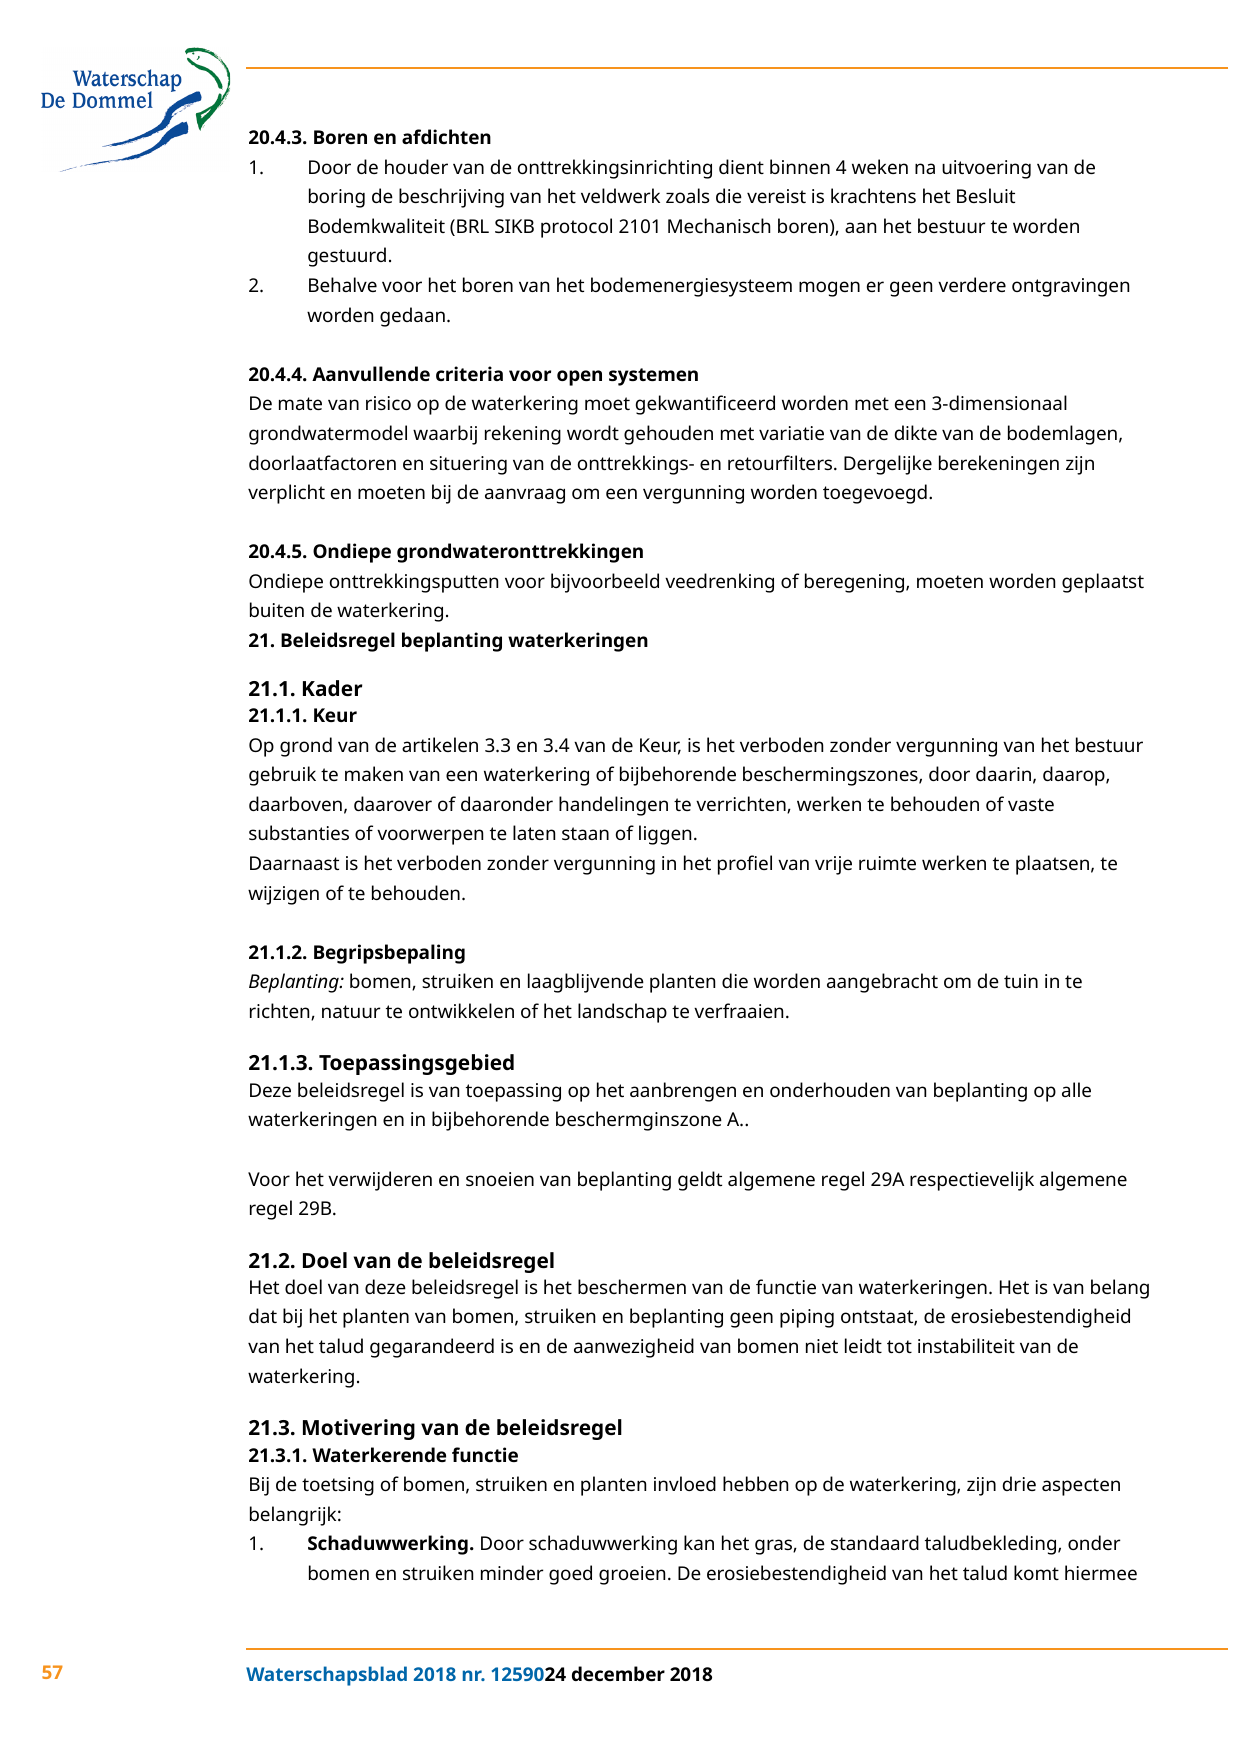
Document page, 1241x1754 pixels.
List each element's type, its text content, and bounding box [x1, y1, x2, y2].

picture [41, 47, 231, 172]
text 21.1. Kader [248, 674, 1152, 702]
list Door de houder van de onttrekkingsinrichting dient binnen 4 weken na uitvoering van de boring de beschrijving van het veldwerk zoals die vereist is krachtens het Besluit Bodemkwaliteit (BRL SIKB protocol 2101 Mechanisch boren), aan het bestuur te worden gestuurd. [248, 154, 1152, 268]
text 21. Beleidsregel beplanting waterkeringen [248, 627, 1152, 653]
list Behalve voor het boren van het bodemenergiesysteem mogen er geen verdere ontgravingen worden gedaan. [248, 272, 1152, 328]
text 20.4.5. Ondiepe grondwateronttrekkingen [248, 538, 1152, 564]
text De mate van risico op de waterkering moet gekwantificeerd worden met een 3-dimensionaal grondwatermodel waarbij rekening wordt gehouden met variatie van de dikte van de bodemlagen, doorlaatfactoren en situering van de onttrekkings- en retourfilters. Dergelijke berekeningen zijn verplicht en moeten bij de aanvraag om een vergunning worden toegevoegd. [248, 391, 1152, 505]
text Beplanting: bomen, struiken en laagblijvende planten die worden aangebracht om de tuin in te richten, natuur te ontwikkelen of het landschap te verfraaien. [248, 968, 1152, 1024]
text Het doel van deze beleidsregel is het beschermen van de functie van waterkeringen. Het is van belang dat bij het planten van bomen, struiken en beplanting geen piping ontstaat, de erosiebestendigheid van het talud gegarandeerd is en de aanwezigheid van bomen niet leidt tot instabiliteit van de waterkering. [248, 1274, 1152, 1389]
text 21.2. Doel van de beleidsregel [248, 1246, 1152, 1274]
text 21.1.2. Begripsbepaling [248, 939, 1152, 965]
text 21.3.1. Waterkerende functie [248, 1442, 1152, 1467]
text 21.1.1. Keur [248, 702, 1152, 728]
text 20.4.4. Aanvullende criteria voor open systemen [248, 361, 1152, 387]
text 21.1.3. Toepassingsgebied [248, 1048, 1152, 1077]
text Ondiepe onttrekkingsputten voor bijvoorbeeld veedrenking of beregening, moeten worden geplaatst buiten de waterkering. [248, 568, 1152, 623]
text Daarnaast is het verboden zonder vergunning in het profiel van vrije ruimte werken te plaatsen, te wijzigen of te behouden. [248, 850, 1152, 906]
list Schaduwwerking. Door schaduwwerking kan het gras, de standaard taludbekleding, onder bomen en struiken minder goed groeien. De erosiebestendigheid van het talud komt hiermee [248, 1531, 1152, 1586]
text 21.3. Motivering van de beleidsregel [248, 1413, 1152, 1442]
text Deze beleidsregel is van toepassing op het aanbrengen en onderhouden van beplanting op alle waterkeringen en in bijbehorende beschermginszone A.. [248, 1077, 1152, 1132]
text Voor het verwijderen en snoeien van beplanting geldt algemene regel 29A respectievelijk algemene regel 29B. [248, 1166, 1152, 1221]
text Op grond van de artikelen 3.3 en 3.4 van de Keur, is het verboden zonder vergunning van het bestuur gebruik te maken van een waterkering of bijbehorende beschermingszones, door daarin, daarop, daarboven, daarover of daaronder handelingen te verrichten, werken te behouden of vaste substanties of voorwerpen te laten staan of liggen. [248, 732, 1152, 846]
text 20.4.3. Boren en afdichten [248, 124, 1152, 150]
text Bij de toetsing of bomen, struiken en planten invloed hebben op de waterkering, zijn drie aspecten belangrijk: [248, 1471, 1152, 1527]
